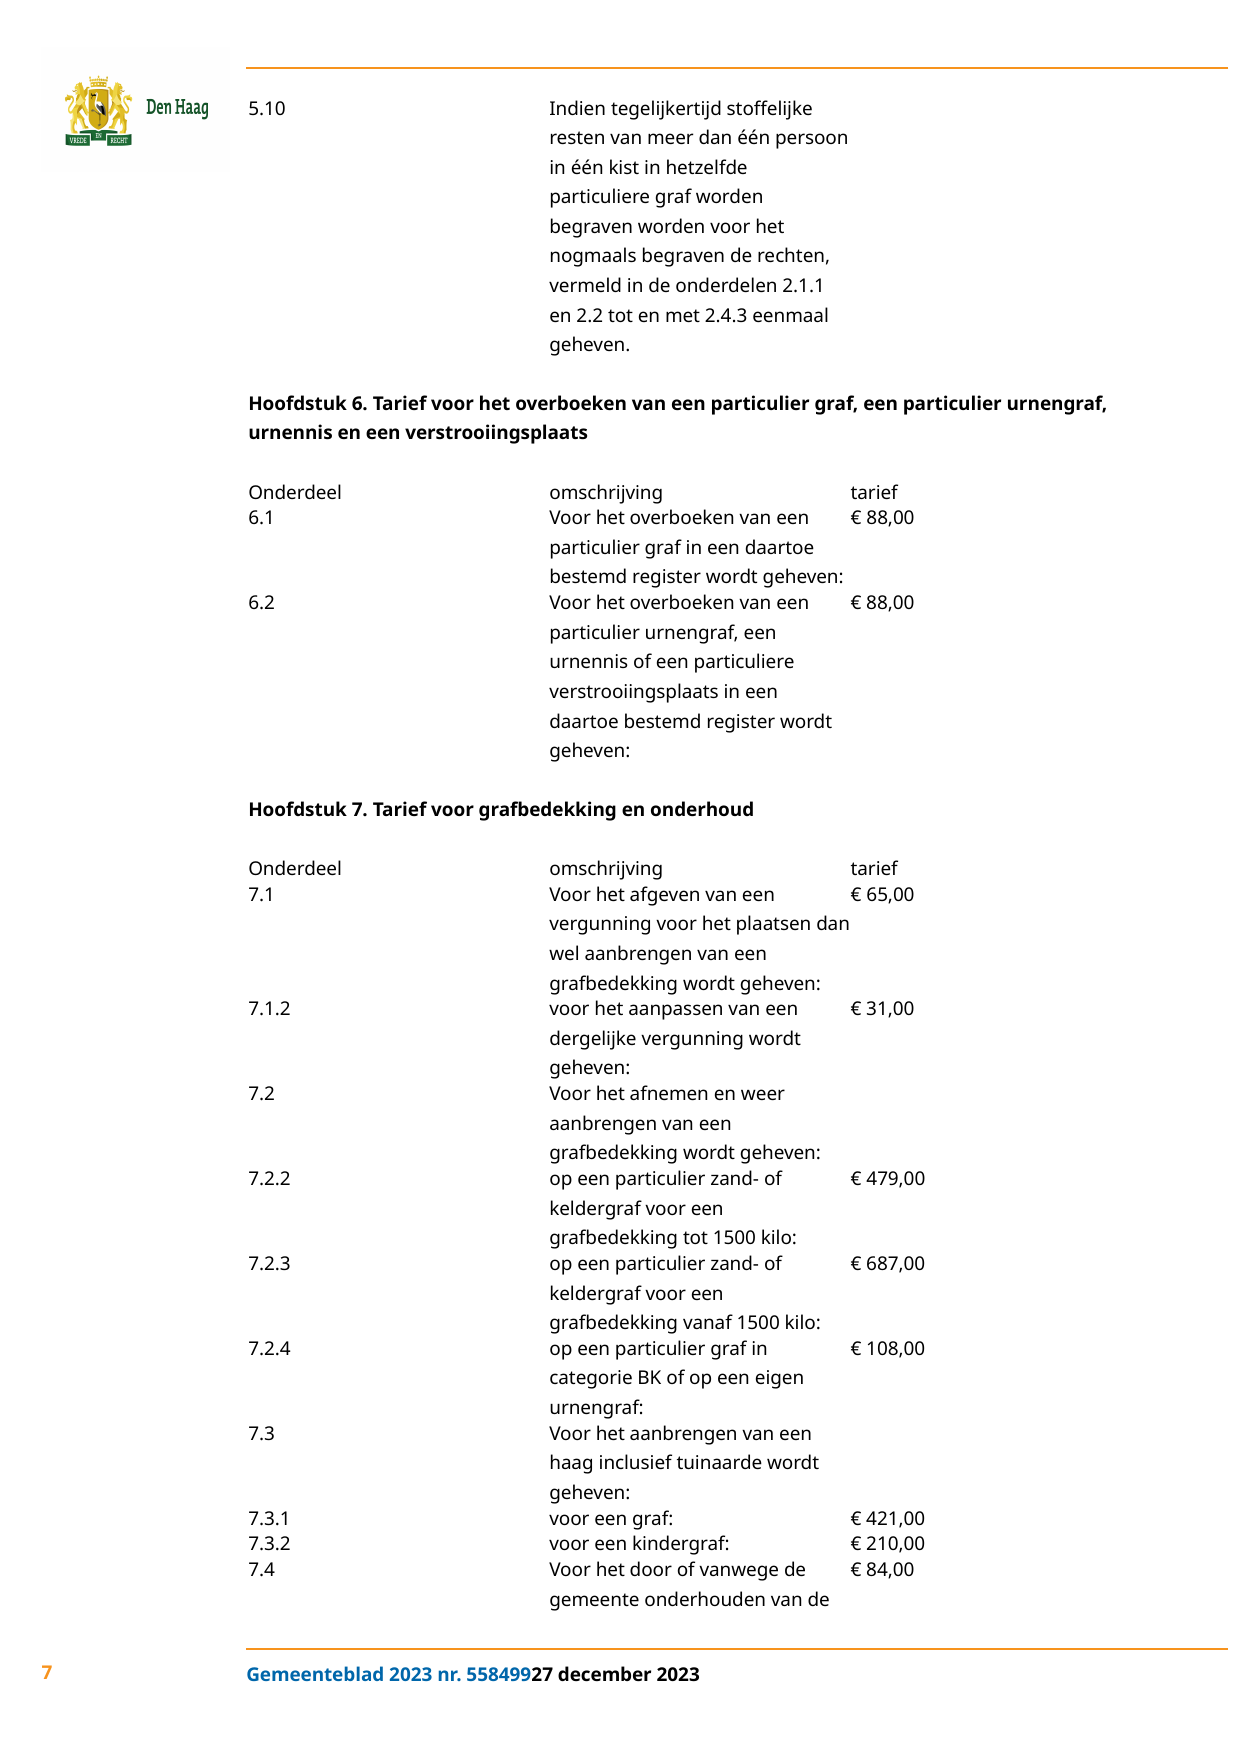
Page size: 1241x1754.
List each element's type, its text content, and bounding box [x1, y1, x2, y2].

table_cell 7.4 [248, 1556, 549, 1612]
table_header Onderdeel [248, 479, 549, 504]
table_header Onderdeel [248, 855, 549, 881]
table_cell [850, 1420, 1152, 1505]
table_cell Voor het aanbrengen van een haag inclusief tuinaarde wordt geheven: [549, 1420, 850, 1505]
table_cell Indien tegelijkertijd stoffelijke resten van meer dan één persoon in één kist in hetzelfde particuliere graf worden begraven worden voor het nogmaals begraven de rechten, vermeld in de onderdelen 2.1.1 en 2.2 tot en met 2.4.3 eenmaal geheven. [549, 95, 850, 357]
table_header omschrijving [549, 479, 850, 504]
table_cell voor een kindergraf: [549, 1531, 850, 1556]
table_cell € 65,00 [850, 881, 1152, 995]
table_cell 7.1 [248, 881, 549, 995]
table_cell € 88,00 [850, 505, 1152, 589]
table_cell 7.1.2 [248, 995, 549, 1080]
table_cell Voor het overboeken van een particulier graf in een daartoe bestemd register wordt geheven: [549, 505, 850, 589]
picture [41, 47, 231, 172]
table_cell Voor het door of vanwege de gemeente onderhouden van de [549, 1556, 850, 1612]
text Hoofdstuk 7. Tarief voor grafbedekking en onderhoud [248, 796, 1152, 822]
table_cell Voor het afnemen en weer aanbrengen van een grafbedekking wordt geheven: [549, 1080, 850, 1165]
table_cell op een particulier zand- of keldergraf voor een grafbedekking tot 1500 kilo: [549, 1165, 850, 1250]
table_header tarief [850, 479, 1152, 504]
table_cell 7.2.2 [248, 1165, 549, 1250]
table_cell Voor het overboeken van een particulier urnengraf, een urnennis of een particuliere verstrooiingsplaats in een daartoe bestemd register wordt geheven: [549, 590, 850, 763]
table_header tarief [850, 855, 1152, 881]
table_cell Voor het afgeven van een vergunning voor het plaatsen dan wel aanbrengen van een grafbedekking wordt geheven: [549, 881, 850, 995]
table_cell € 210,00 [850, 1531, 1152, 1556]
table_cell 5.10 [248, 95, 549, 357]
table_cell 6.1 [248, 505, 549, 589]
table_cell € 31,00 [850, 995, 1152, 1080]
table_cell 6.2 [248, 590, 549, 763]
table_cell 7.3.2 [248, 1531, 549, 1556]
table_cell € 84,00 [850, 1556, 1152, 1612]
table_cell € 687,00 [850, 1250, 1152, 1335]
table_cell [850, 95, 1152, 357]
text Hoofdstuk 6. Tarief voor het overboeken van een particulier graf, een particulier urnengraf, urnennis en een verstrooiingsplaats [248, 390, 1152, 445]
table_header omschrijving [549, 855, 850, 881]
table_cell € 108,00 [850, 1335, 1152, 1420]
table_cell 7.2.4 [248, 1335, 549, 1420]
table_cell € 88,00 [850, 590, 1152, 763]
table_cell 7.2 [248, 1080, 549, 1165]
table_cell 7.3.1 [248, 1505, 549, 1531]
table_cell 7.2.3 [248, 1250, 549, 1335]
table_cell [850, 1080, 1152, 1165]
table_cell € 421,00 [850, 1505, 1152, 1531]
table_cell € 479,00 [850, 1165, 1152, 1250]
table_cell voor een graf: [549, 1505, 850, 1531]
table_cell op een particulier graf in categorie BK of op een eigen urnengraf: [549, 1335, 850, 1420]
table_cell op een particulier zand- of keldergraf voor een grafbedekking vanaf 1500 kilo: [549, 1250, 850, 1335]
table_cell voor het aanpassen van een dergelijke vergunning wordt geheven: [549, 995, 850, 1080]
table_cell 7.3 [248, 1420, 549, 1505]
